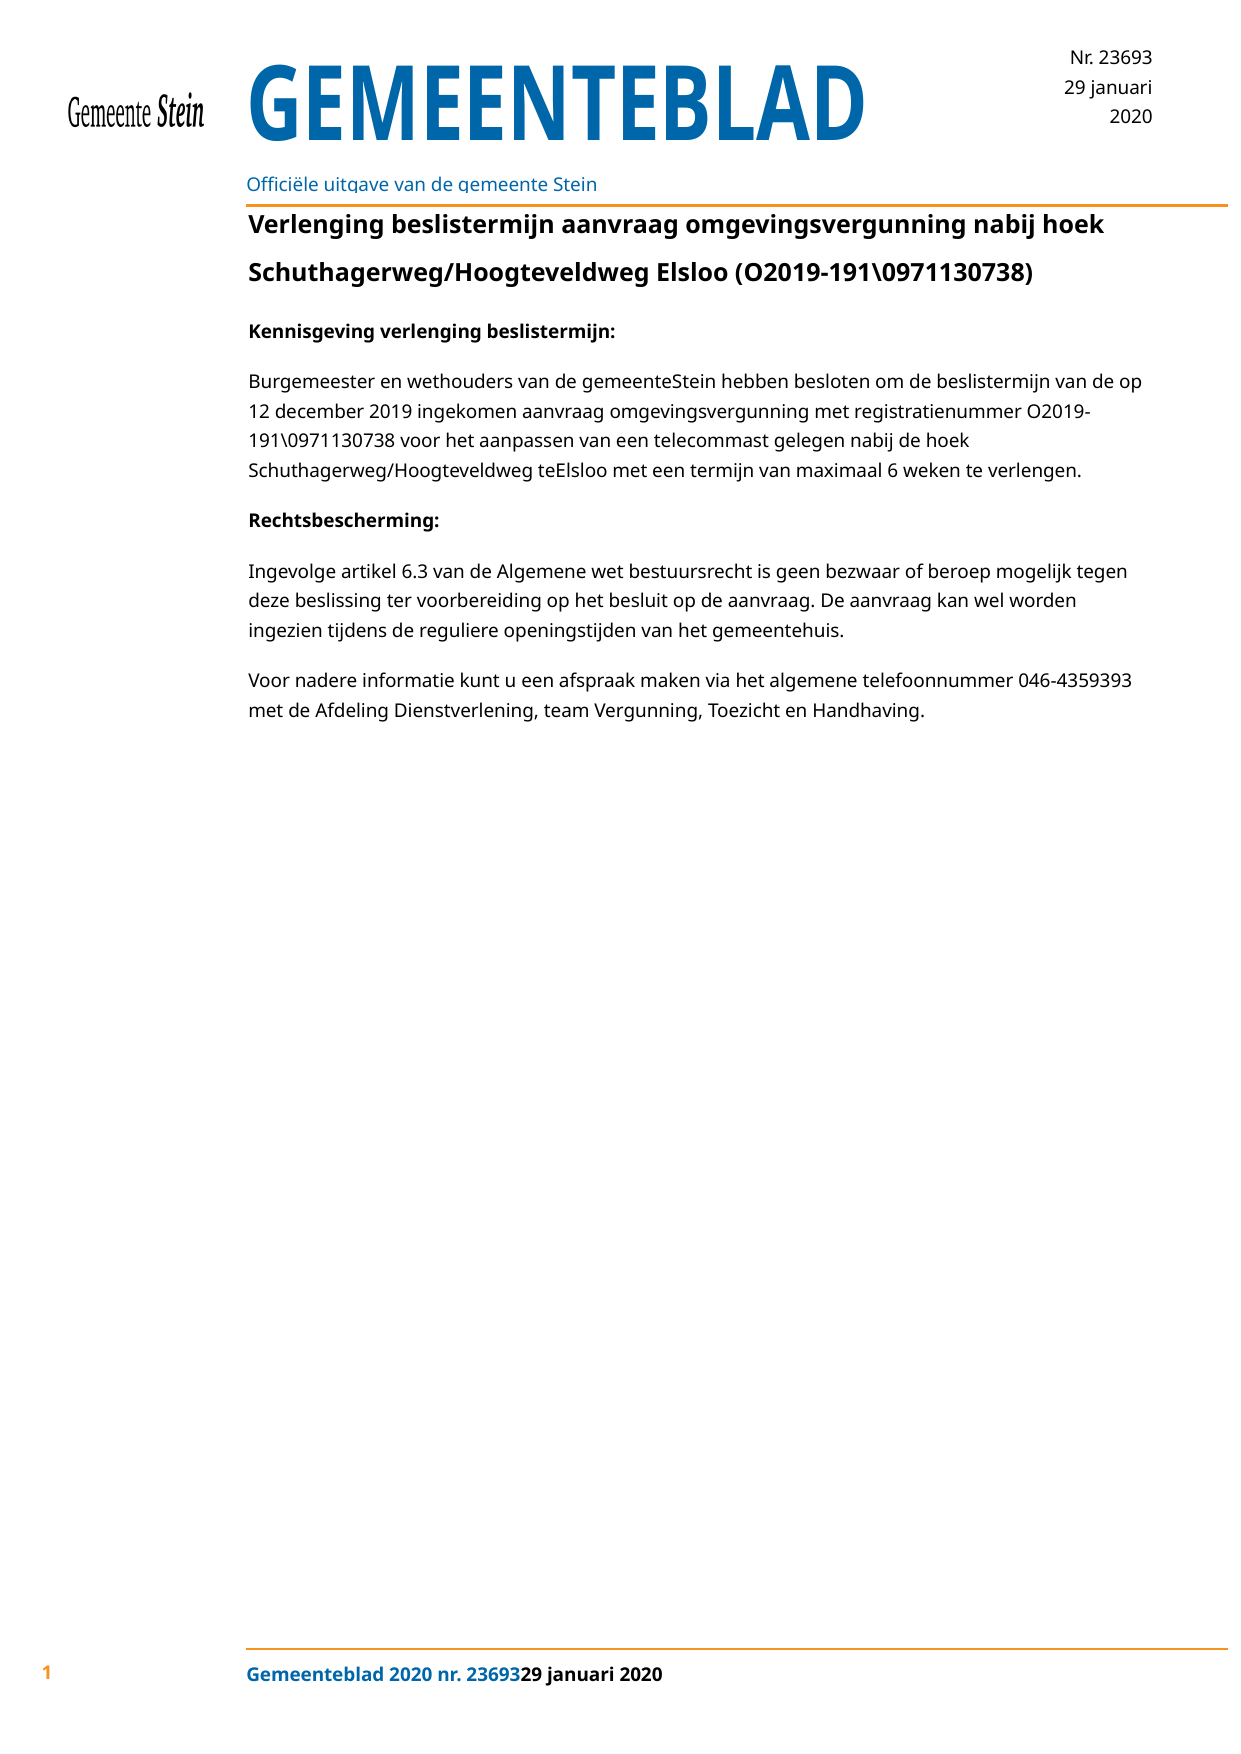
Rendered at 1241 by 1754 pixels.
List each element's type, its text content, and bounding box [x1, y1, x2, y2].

text Verlenging beslistermijn aanvraag omgevingsvergunning nabij hoek Schuthagerweg/Hoogteveldweg Elsloo (O2019-191\0971130738) [248, 207, 1152, 288]
text Ingevolge artikel 6.3 van de Algemene wet bestuursrecht is geen bezwaar of beroep mogelijk tegen deze beslissing ter voorbereiding op het besluit op de aanvraag. De aanvraag kan wel worden ingezien tijdens de reguliere openingstijden van het gemeentehuis. [248, 558, 1152, 643]
text Burgemeester en wethouders van de gemeenteStein hebben besloten om de beslistermijn van de op 12 december 2019 ingekomen aanvraag omgevingsvergunning met registratienummer O2019-191\0971130738 voor het aanpassen van een telecommast gelegen nabij de hoek Schuthagerweg/Hoogteveldweg teElsloo met een termijn van maximaal 6 weken te verlengen. [248, 368, 1152, 483]
text Voor nadere informatie kunt u een afspraak maken via het algemene telefoonnummer 046-4359393 met de Afdeling Dienstverlening, team Vergunning, Toezicht en Handhaving. [248, 667, 1152, 723]
picture [41, 47, 231, 172]
text Kennisgeving verlenging beslistermijn: [248, 318, 1152, 344]
text Rechtsbescherming: [248, 507, 1152, 533]
